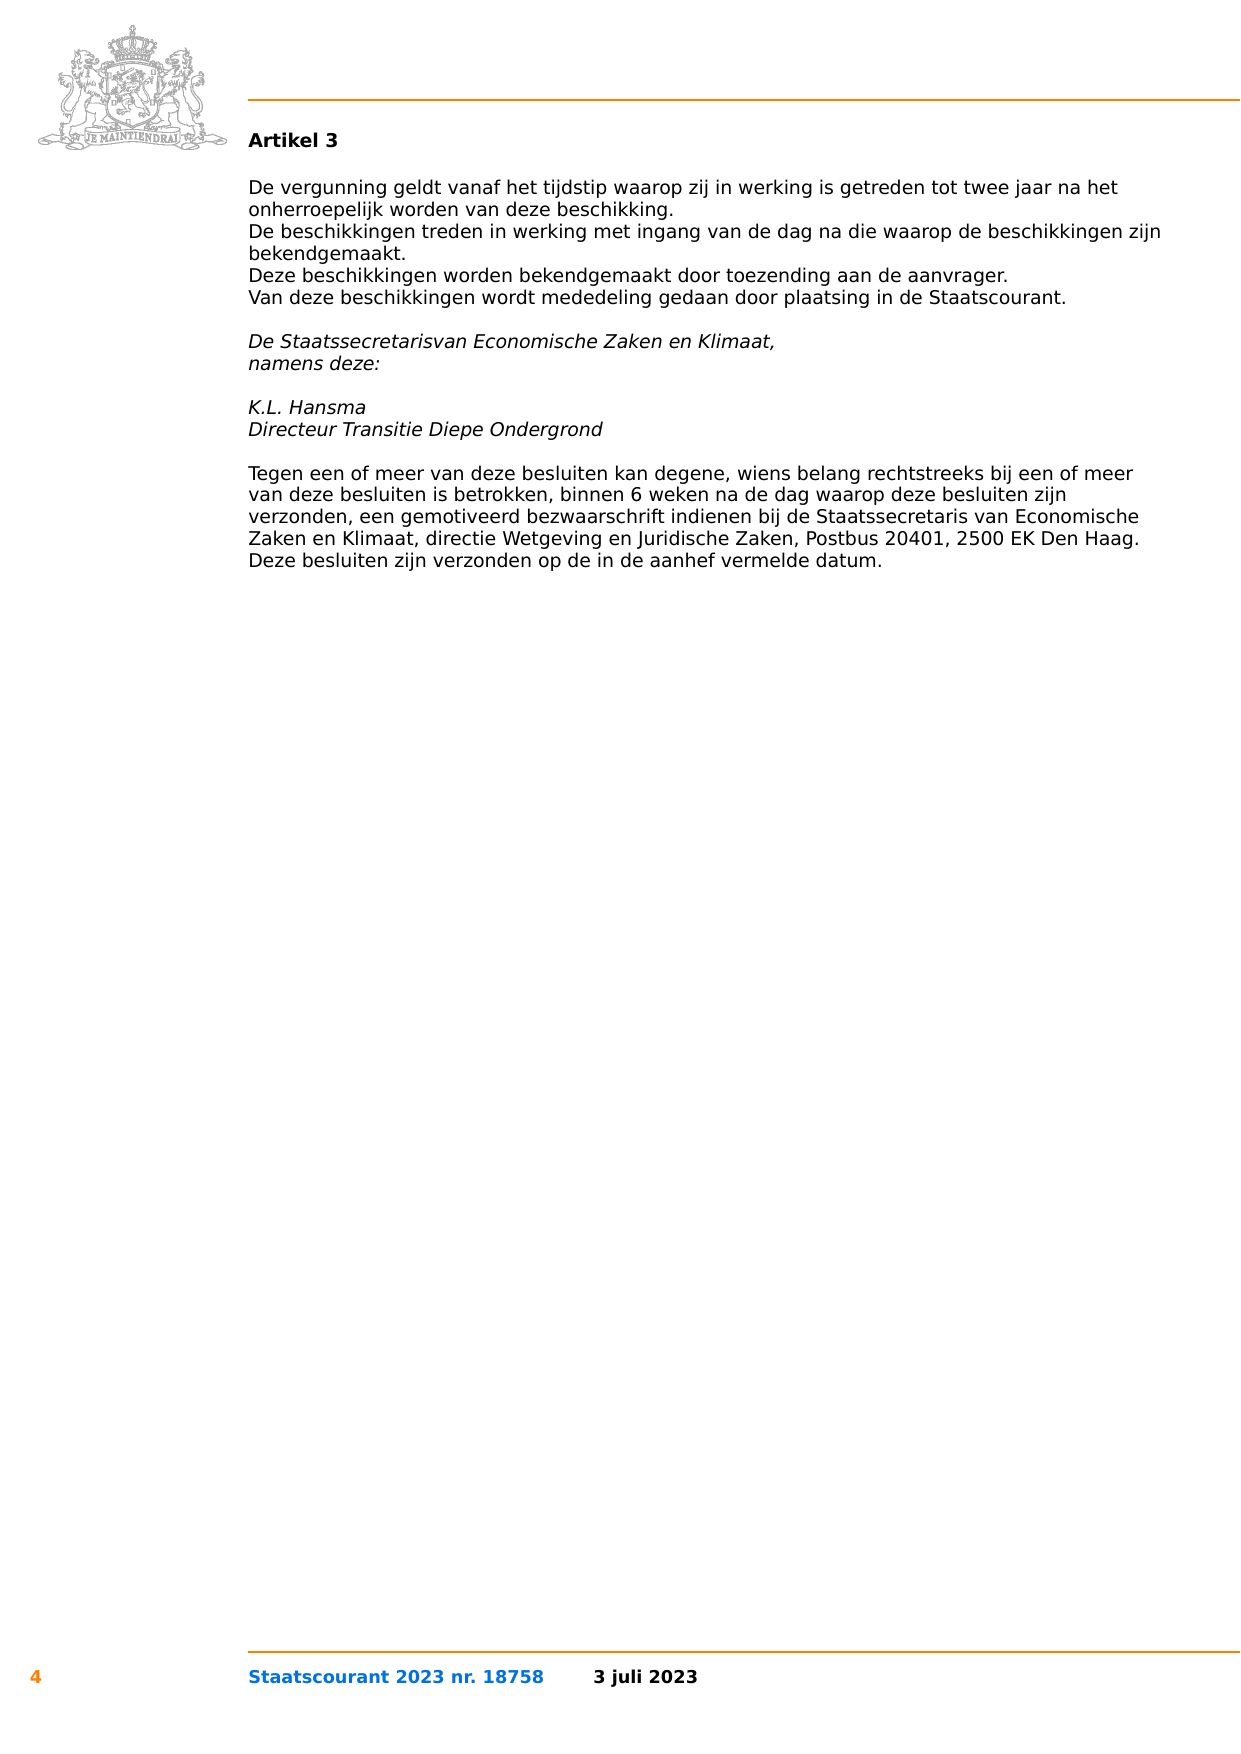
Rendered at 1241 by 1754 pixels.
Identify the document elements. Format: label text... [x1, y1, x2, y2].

text Van deze beschikkingen wordt mededeling gedaan door plaatsing in de Staatscourant. [248, 287, 1163, 309]
text De Staatssecretarisvan Economische Zaken en Klimaat, namens deze: K.L. Hansma Directeur Transitie Diepe Ondergrond [248, 331, 1163, 441]
text De vergunning geldt vanaf het tijdstip waarop zij in werking is getreden tot twee jaar na het onherroepelijk worden van deze beschikking. [248, 177, 1163, 221]
text Deze beschikkingen worden bekendgemaakt door toezending aan de aanvrager. [248, 265, 1163, 287]
subtitle Artikel 3 [248, 130, 1163, 152]
text De beschikkingen treden in werking met ingang van de dag na die waarop de beschikkingen zijn bekendgemaakt. [248, 221, 1163, 265]
text Tegen een of meer van deze besluiten kan degene, wiens belang rechtstreeks bij een of meer van deze besluiten is betrokken, binnen 6 weken na de dag waarop deze besluiten zijn verzonden, een gemotiveerd bezwaarschrift indienen bij de Staatssecretaris van Economische Zaken en Klimaat, directie Wetgeving en Juridische Zaken, Postbus 20401, 2500 EK Den Haag. Deze besluiten zijn verzonden op de in de aanhef vermelde datum. [248, 462, 1163, 572]
picture [38, 25, 227, 150]
